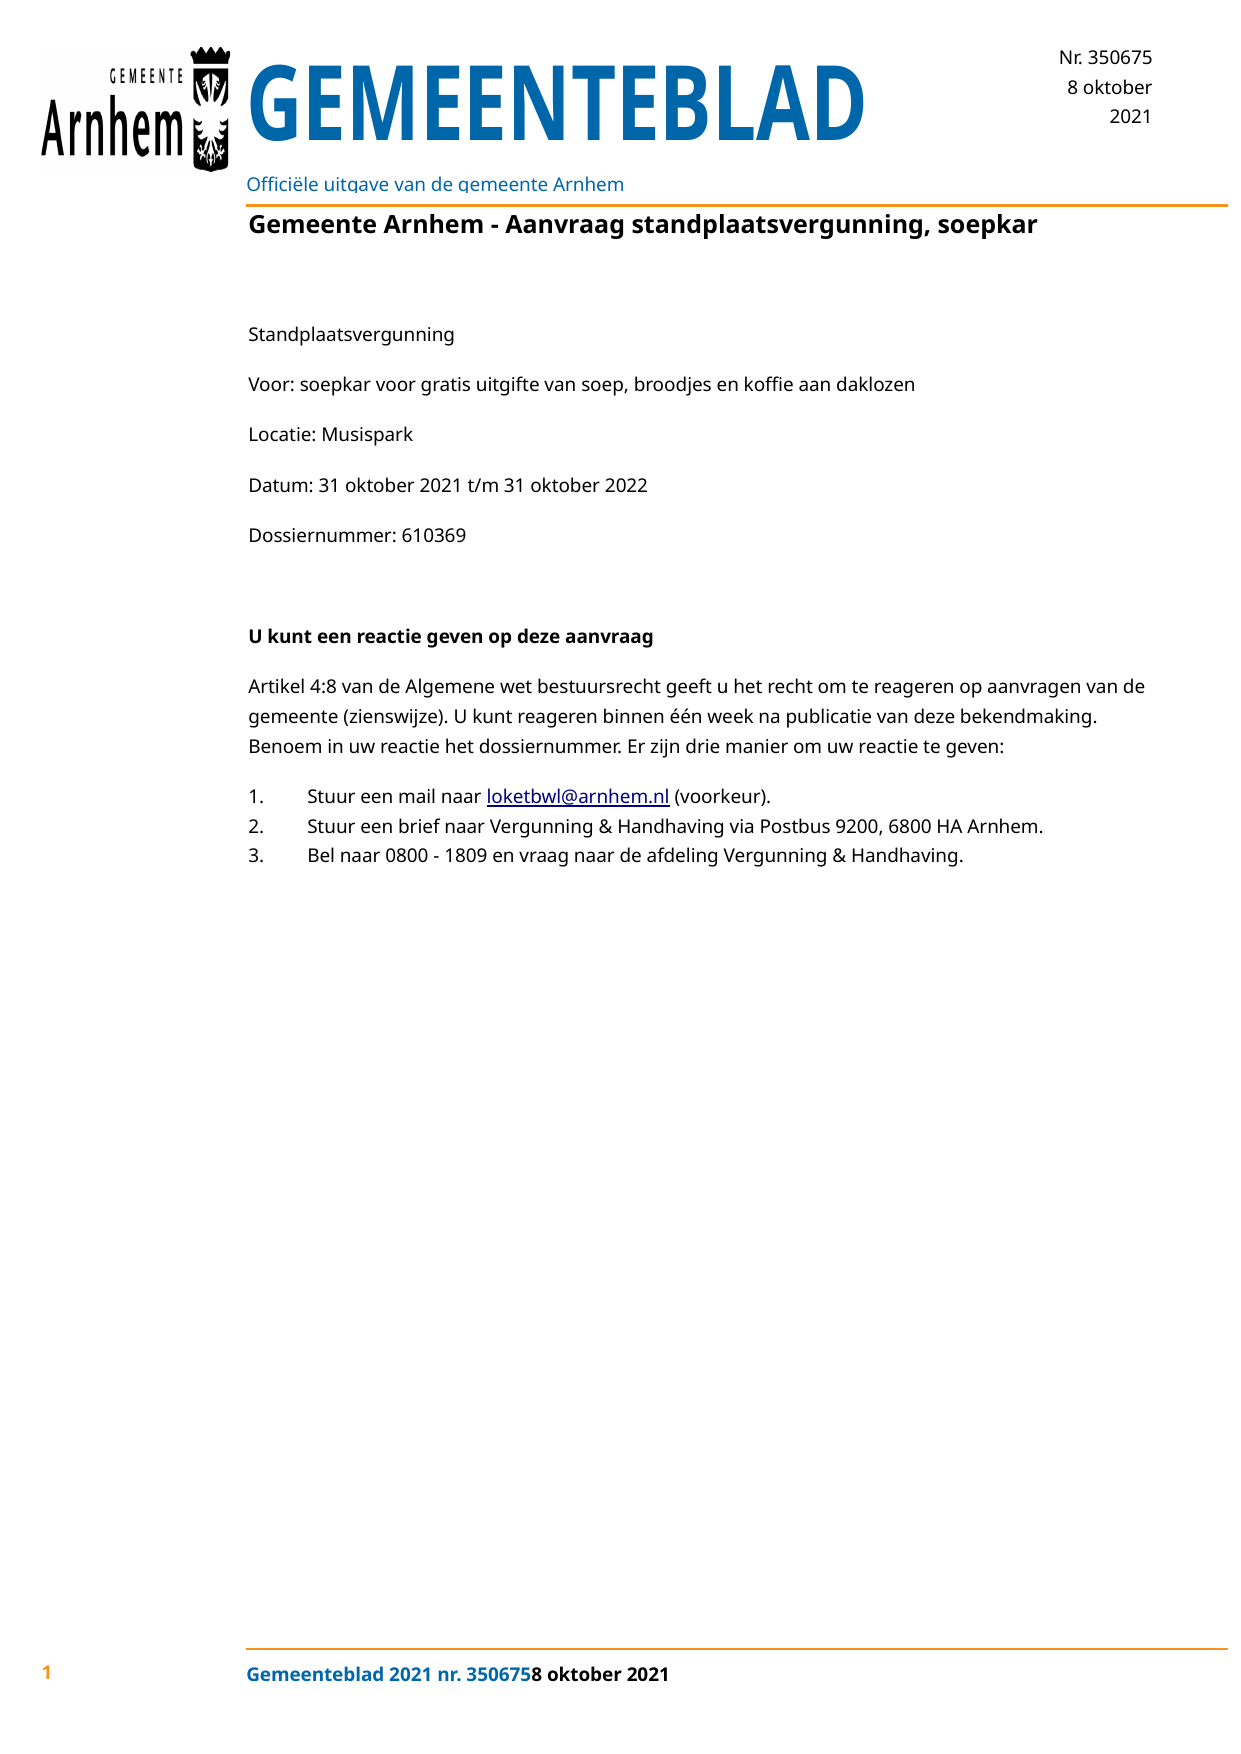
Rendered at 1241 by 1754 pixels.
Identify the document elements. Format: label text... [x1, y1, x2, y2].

text Voor: soepkar voor gratis uitgifte van soep, broodjes en koffie aan daklozen [248, 371, 1152, 397]
list Bel naar 0800 - 1809 en vraag naar de afdeling Vergunning & Handhaving. [248, 842, 1152, 868]
text Gemeente Arnhem - Aanvraag standplaatsvergunning, soepkar [248, 207, 1152, 241]
text U kunt een reactie geven op deze aanvraag [248, 623, 1152, 649]
picture [41, 47, 231, 172]
list Stuur een brief naar Vergunning & Handhaving via Postbus 9200, 6800 HA Arnhem. [248, 813, 1152, 838]
text Locatie: Musispark [248, 422, 1152, 447]
text Artikel 4:8 van de Algemene wet bestuursrecht geeft u het recht om te reageren op aanvragen van de gemeente (zienswijze). U kunt reageren binnen één week na publicatie van deze bekendmaking. Benoem in uw reactie het dossiernummer. Er zijn drie manier om uw reactie te geven: [248, 674, 1152, 758]
text Datum: 31 oktober 2021 t/m 31 oktober 2022 [248, 472, 1152, 498]
list Stuur een mail naar loketbwl@arnhem.nl (voorkeur). [248, 783, 1152, 809]
text Standplaatsvergunning [248, 321, 1152, 346]
text Dossiernummer: 610369 [248, 522, 1152, 548]
